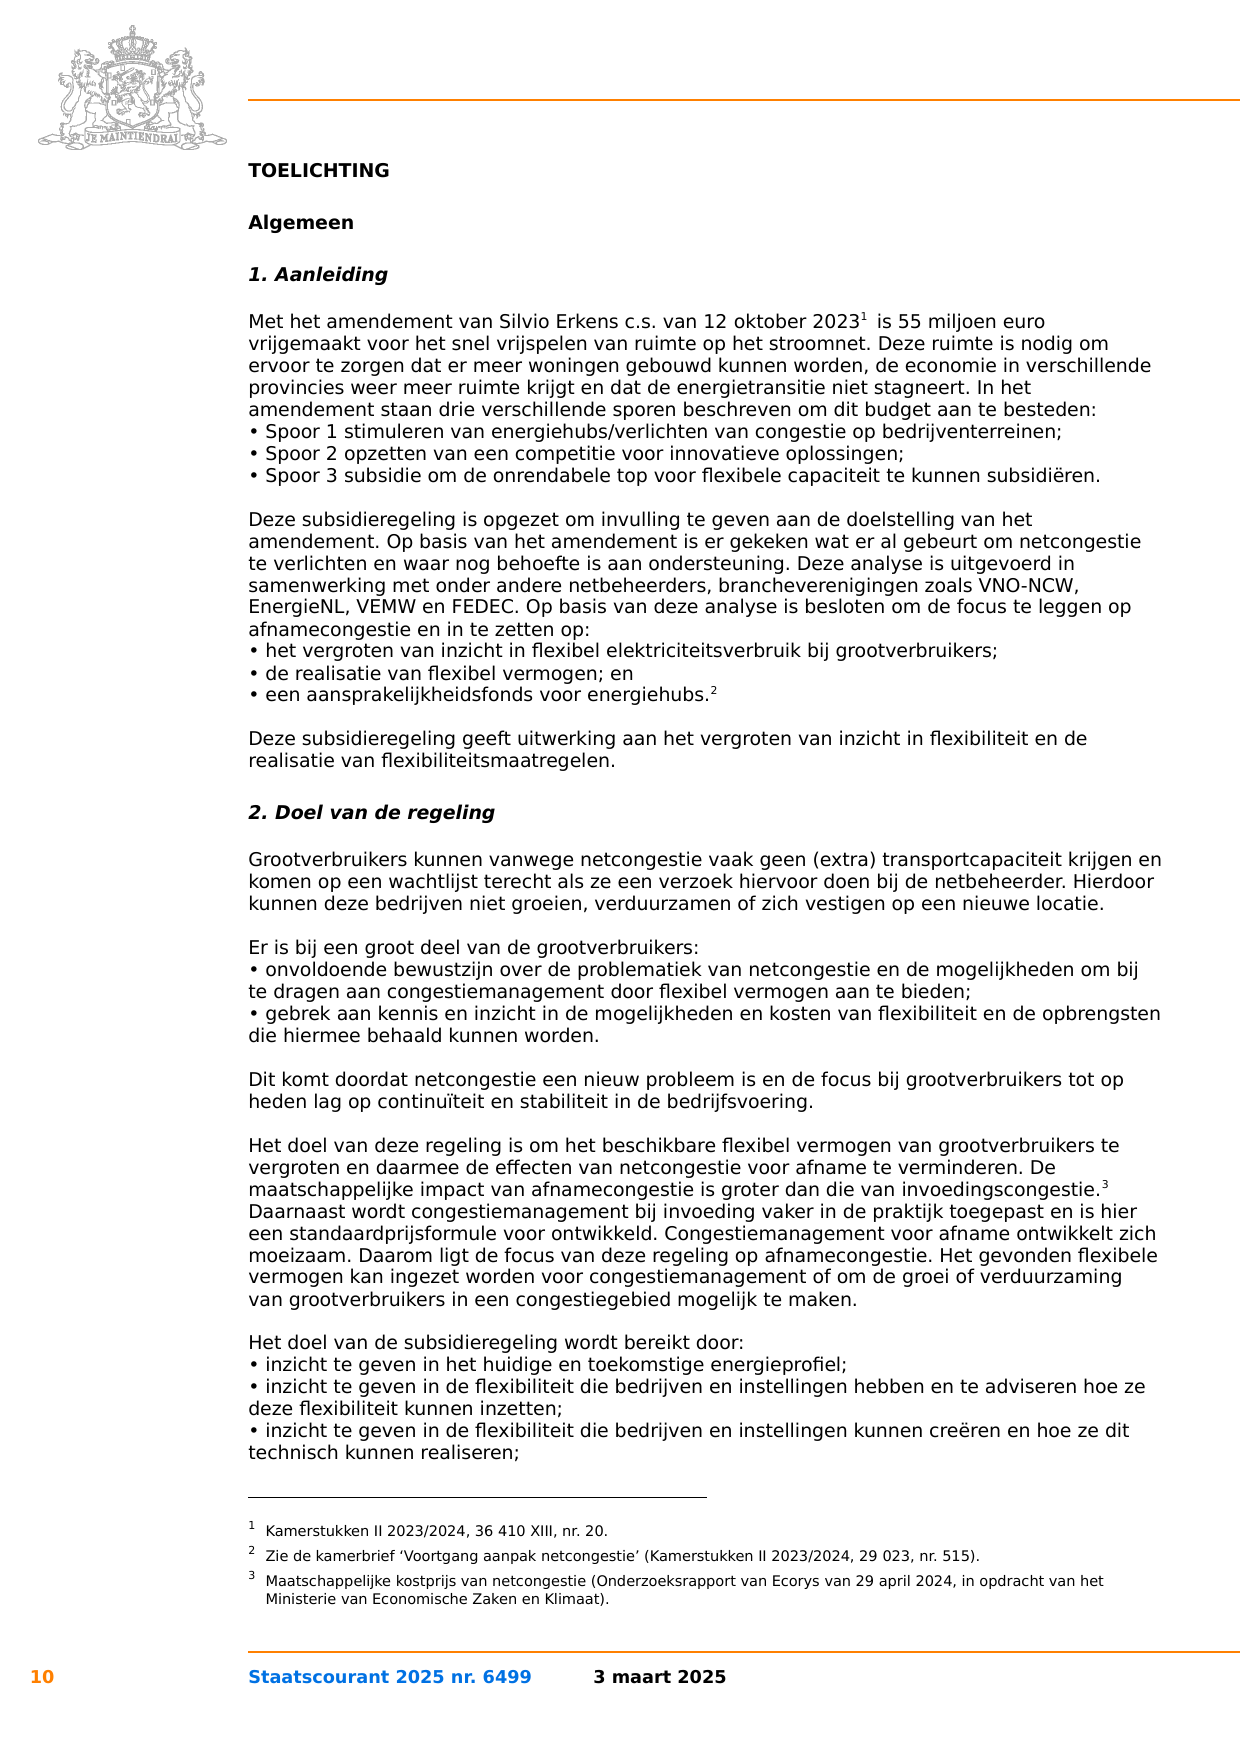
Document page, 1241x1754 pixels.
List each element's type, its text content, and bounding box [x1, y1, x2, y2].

subtitle 2. Doel van de regeling [248, 802, 1163, 824]
text Grootverbruikers kunnen vanwege netcongestie vaak geen (extra) transportcapaciteit krijgen en komen op een wachtlijst terecht als ze een verzoek hiervoor doen bij de netbeheerder. Hierdoor kunnen deze bedrijven niet groeien, verduurzamen of zich vestigen op een nieuwe locatie. [248, 849, 1163, 915]
text Het doel van deze regeling is om het beschikbare flexibel vermogen van grootverbruikers te vergroten en daarmee de effecten van netcongestie voor afname te verminderen. De maatschappelijke impact van afnamecongestie is groter dan die van invoedingscongestie. Daarnaast wordt congestiemanagement bij invoeding vaker in de praktijk toegepast en is hier een standaardprijsformule voor ontwikkeld. Congestiemanagement voor afname ontwikkelt zich moeizaam. Daarom ligt de focus van deze regeling op afnamecongestie. Het gevonden flexibele vermogen kan ingezet worden voor congestiemanagement of om de groei of verduurzaming van grootverbruikers in een congestiegebied mogelijk te maken. [248, 1134, 1163, 1310]
text • inzicht te geven in de flexibiliteit die bedrijven en instellingen hebben en te adviseren hoe ze deze flexibiliteit kunnen inzetten; [248, 1376, 1163, 1420]
text Met het amendement van Silvio Erkens c.s. van 12 oktober 2023 is 55 miljoen euro vrijgemaakt voor het snel vrijspelen van ruimte op het stroomnet. Deze ruimte is nodig om ervoor te zorgen dat er meer woningen gebouwd kunnen worden, de economie in verschillende provincies weer meer ruimte krijgt en dat de energietransitie niet stagneert. In het amendement staan drie verschillende sporen beschreven om dit budget aan te besteden: [248, 311, 1163, 421]
text • inzicht te geven in de flexibiliteit die bedrijven en instellingen kunnen creëren en hoe ze dit technisch kunnen realiseren; [248, 1420, 1163, 1464]
text • onvoldoende bewustzijn over de problematiek van netcongestie en de mogelijkheden om bij te dragen aan congestiemanagement door flexibel vermogen aan te bieden; [248, 959, 1163, 1003]
text • de realisatie van flexibel vermogen; en [248, 662, 1163, 684]
text • gebrek aan kennis en inzicht in de mogelijkheden en kosten van flexibiliteit en de opbrengsten die hiermee behaald kunnen worden. [248, 1003, 1163, 1047]
text • een aansprakelijkheidsfonds voor energiehubs. [248, 684, 1163, 706]
text Deze subsidieregeling is opgezet om invulling te geven aan de doelstelling van het amendement. Op basis van het amendement is er gekeken wat er al gebeurt om netcongestie te verlichten en waar nog behoefte is aan ondersteuning. Deze analyse is uitgevoerd in samenwerking met onder andere netbeheerders, brancheverenigingen zoals VNO-NCW, EnergieNL, VEMW en FEDEC. Op basis van deze analyse is besloten om de focus te leggen op afnamecongestie en in te zetten op: [248, 508, 1163, 640]
text Zie de kamerbrief ‘Voortgang aanpak netcongestie’ (Kamerstukken II 2023/2024, 29 023, nr. 515). [248, 1544, 1163, 1566]
subtitle 1. Aanleiding [248, 264, 1163, 286]
text Maatschappelijke kostprijs van netcongestie (Onderzoeksrapport van Ecorys van 29 april 2024, in opdracht van het Ministerie van Economische Zaken en Klimaat). [248, 1569, 1163, 1608]
text Er is bij een groot deel van de grootverbruikers: [248, 937, 1163, 959]
text • Spoor 3 subsidie om de onrendabele top voor flexibele capaciteit te kunnen subsidiëren. [248, 465, 1163, 487]
text • Spoor 2 opzetten van een competitie voor innovatieve oplossingen; [248, 443, 1163, 465]
picture [38, 25, 227, 150]
text Het doel van de subsidieregeling wordt bereikt door: [248, 1332, 1163, 1354]
text Kamerstukken II 2023/2024, 36 410 XIII, nr. 20. [248, 1519, 1163, 1541]
text • inzicht te geven in het huidige en toekomstige energieprofiel; [248, 1354, 1163, 1376]
text • Spoor 1 stimuleren van energiehubs/verlichten van congestie op bedrijventerreinen; [248, 421, 1163, 443]
text • het vergroten van inzicht in flexibel elektriciteitsverbruik bij grootverbruikers; [248, 640, 1163, 662]
subtitle TOELICHTING [248, 160, 1163, 182]
subtitle Algemeen [248, 212, 1163, 234]
text Dit komt doordat netcongestie een nieuw probleem is en de focus bij grootverbruikers tot op heden lag op continuïteit en stabiliteit in de bedrijfsvoering. [248, 1069, 1163, 1113]
text Deze subsidieregeling geeft uitwerking aan het vergroten van inzicht in flexibiliteit en de realisatie van flexibiliteitsmaatregelen. [248, 728, 1163, 772]
